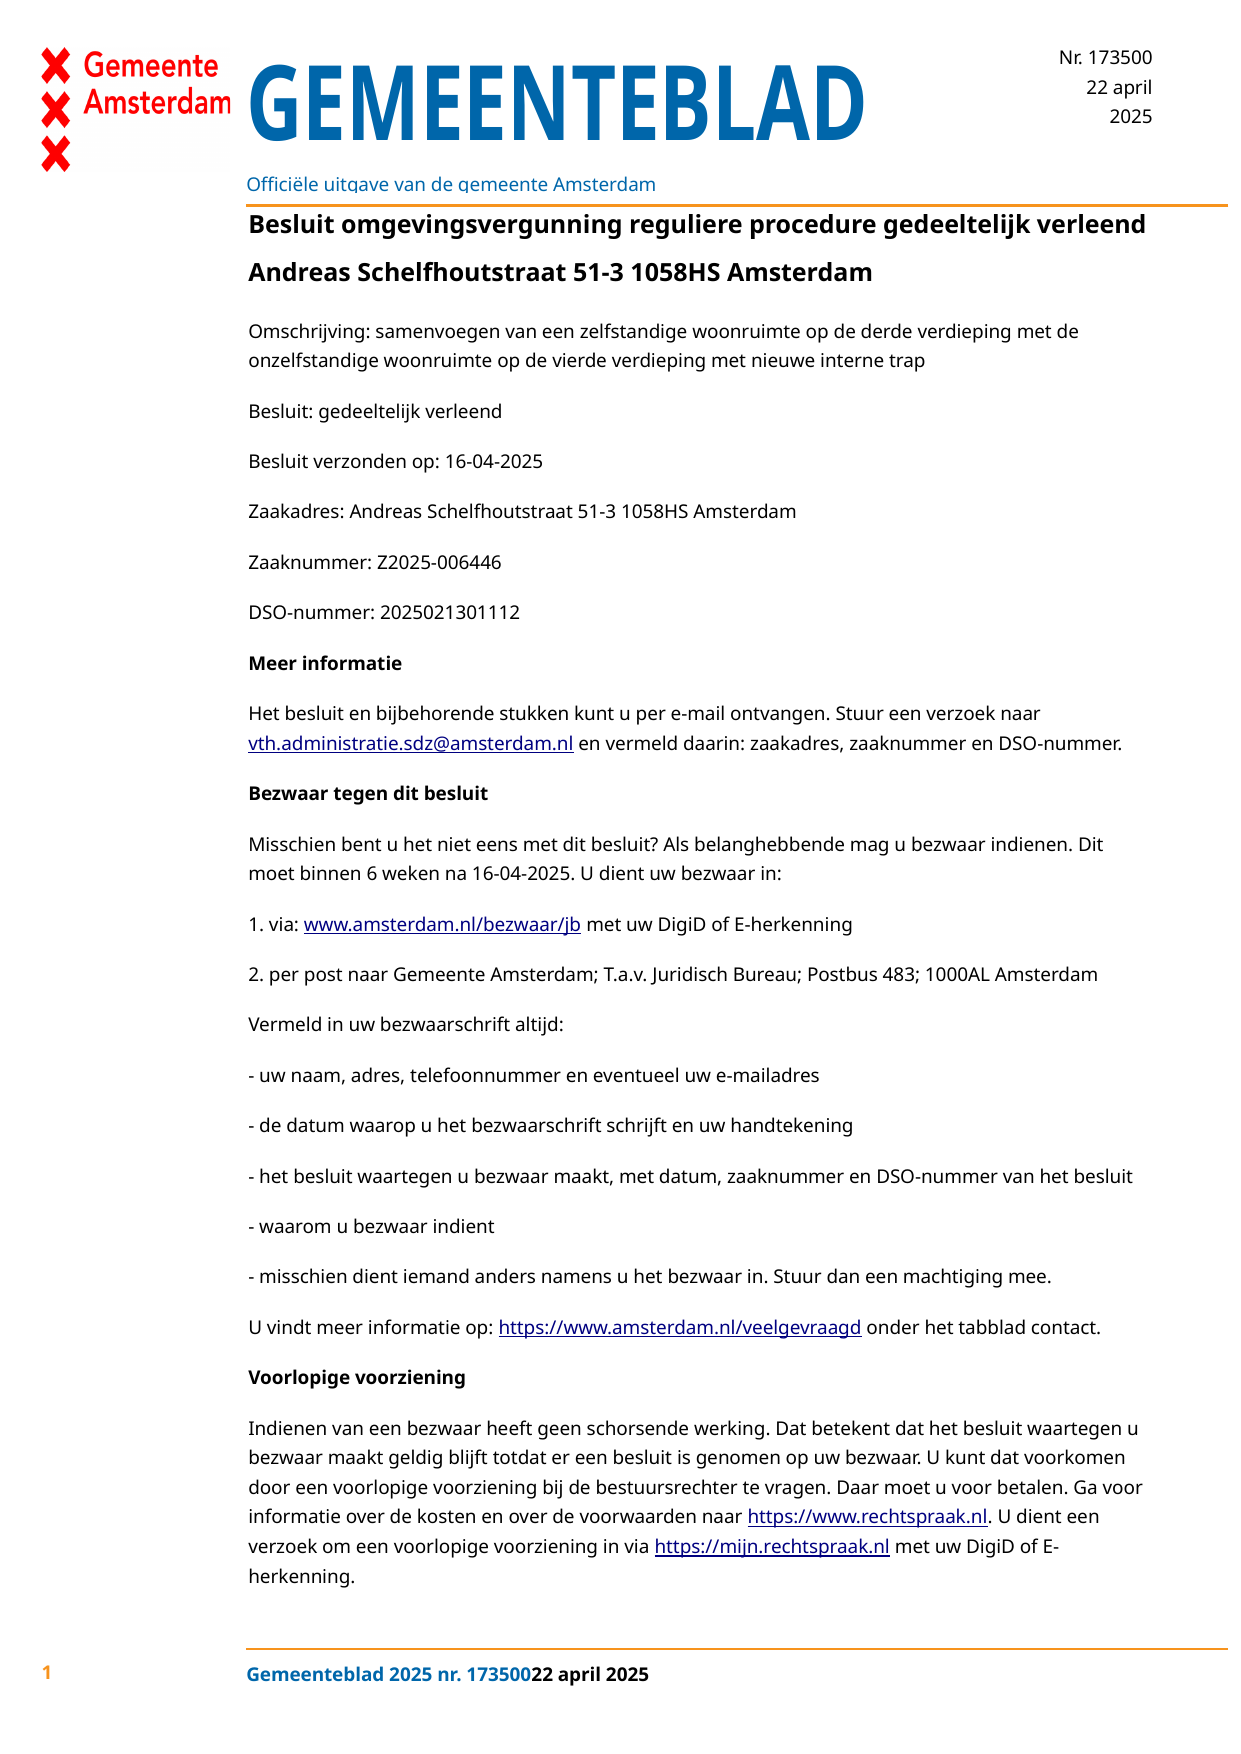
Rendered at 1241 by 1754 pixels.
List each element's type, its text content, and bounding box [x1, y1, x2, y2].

text Vermeld in uw bezwaarschrift altijd: [248, 1012, 1152, 1037]
text - waarom u bezwaar indient [248, 1213, 1152, 1239]
text Omschrijving: samenvoegen van een zelfstandige woonruimte op de derde verdieping met de onzelfstandige woonruimte op de vierde verdieping met nieuwe interne trap [248, 318, 1152, 373]
text Misschien bent u het niet eens met dit besluit? Als belanghebbende mag u bezwaar indienen. Dit moet binnen 6 weken na 16-04-2025. U dient uw bezwaar in: [248, 831, 1152, 886]
text U vindt meer informatie op: https://www.amsterdam.nl/veelgevraagd onder het tabblad contact. [248, 1314, 1152, 1340]
text - uw naam, adres, telefoonnummer en eventueel uw e-mailadres [248, 1062, 1152, 1088]
text Zaaknummer: Z2025-006446 [248, 549, 1152, 575]
text 2. per post naar Gemeente Amsterdam; T.a.v. Juridisch Bureau; Postbus 483; 1000AL Amsterdam [248, 961, 1152, 987]
text - het besluit waartegen u bezwaar maakt, met datum, zaaknummer en DSO-nummer van het besluit [248, 1163, 1152, 1189]
text - de datum waarop u het bezwaarschrift schrijft en uw handtekening [248, 1112, 1152, 1138]
picture [41, 47, 231, 172]
text Het besluit en bijbehorende stukken kunt u per e-mail ontvangen. Stuur een verzoek naar vth.administratie.sdz@amsterdam.nl en vermeld daarin: zaakadres, zaaknummer en DSO-nummer. [248, 700, 1152, 756]
text Zaakadres: Andreas Schelfhoutstraat 51-3 1058HS Amsterdam [248, 499, 1152, 524]
text Besluit verzonden op: 16-04-2025 [248, 448, 1152, 474]
text 1. via: www.amsterdam.nl/bezwaar/jb met uw DigiD of E-herkenning [248, 911, 1152, 937]
text Voorlopige voorziening [248, 1364, 1152, 1390]
text Meer informatie [248, 650, 1152, 676]
text - misschien dient iemand anders namens u het bezwaar in. Stuur dan een machtiging mee. [248, 1264, 1152, 1289]
text DSO-nummer: 2025021301112 [248, 599, 1152, 625]
text Besluit omgevingsvergunning reguliere procedure gedeeltelijk verleend Andreas Schelfhoutstraat 51-3 1058HS Amsterdam [248, 207, 1152, 288]
text Indienen van een bezwaar heeft geen schorsende werking. Dat betekent dat het besluit waartegen u bezwaar maakt geldig blijft totdat er een besluit is genomen op uw bezwaar. U kunt dat voorkomen door een voorlopige voorziening bij de bestuursrechter te vragen. Daar moet u voor betalen. Ga voor informatie over de kosten en over de voorwaarden naar https://www.rechtspraak.nl. U dient een verzoek om een voorlopige voorziening in via https://mijn.rechtspraak.nl met uw DigiD of E-herkenning. [248, 1415, 1152, 1589]
text Bezwaar tegen dit besluit [248, 780, 1152, 806]
text Besluit: gedeeltelijk verleend [248, 398, 1152, 424]
